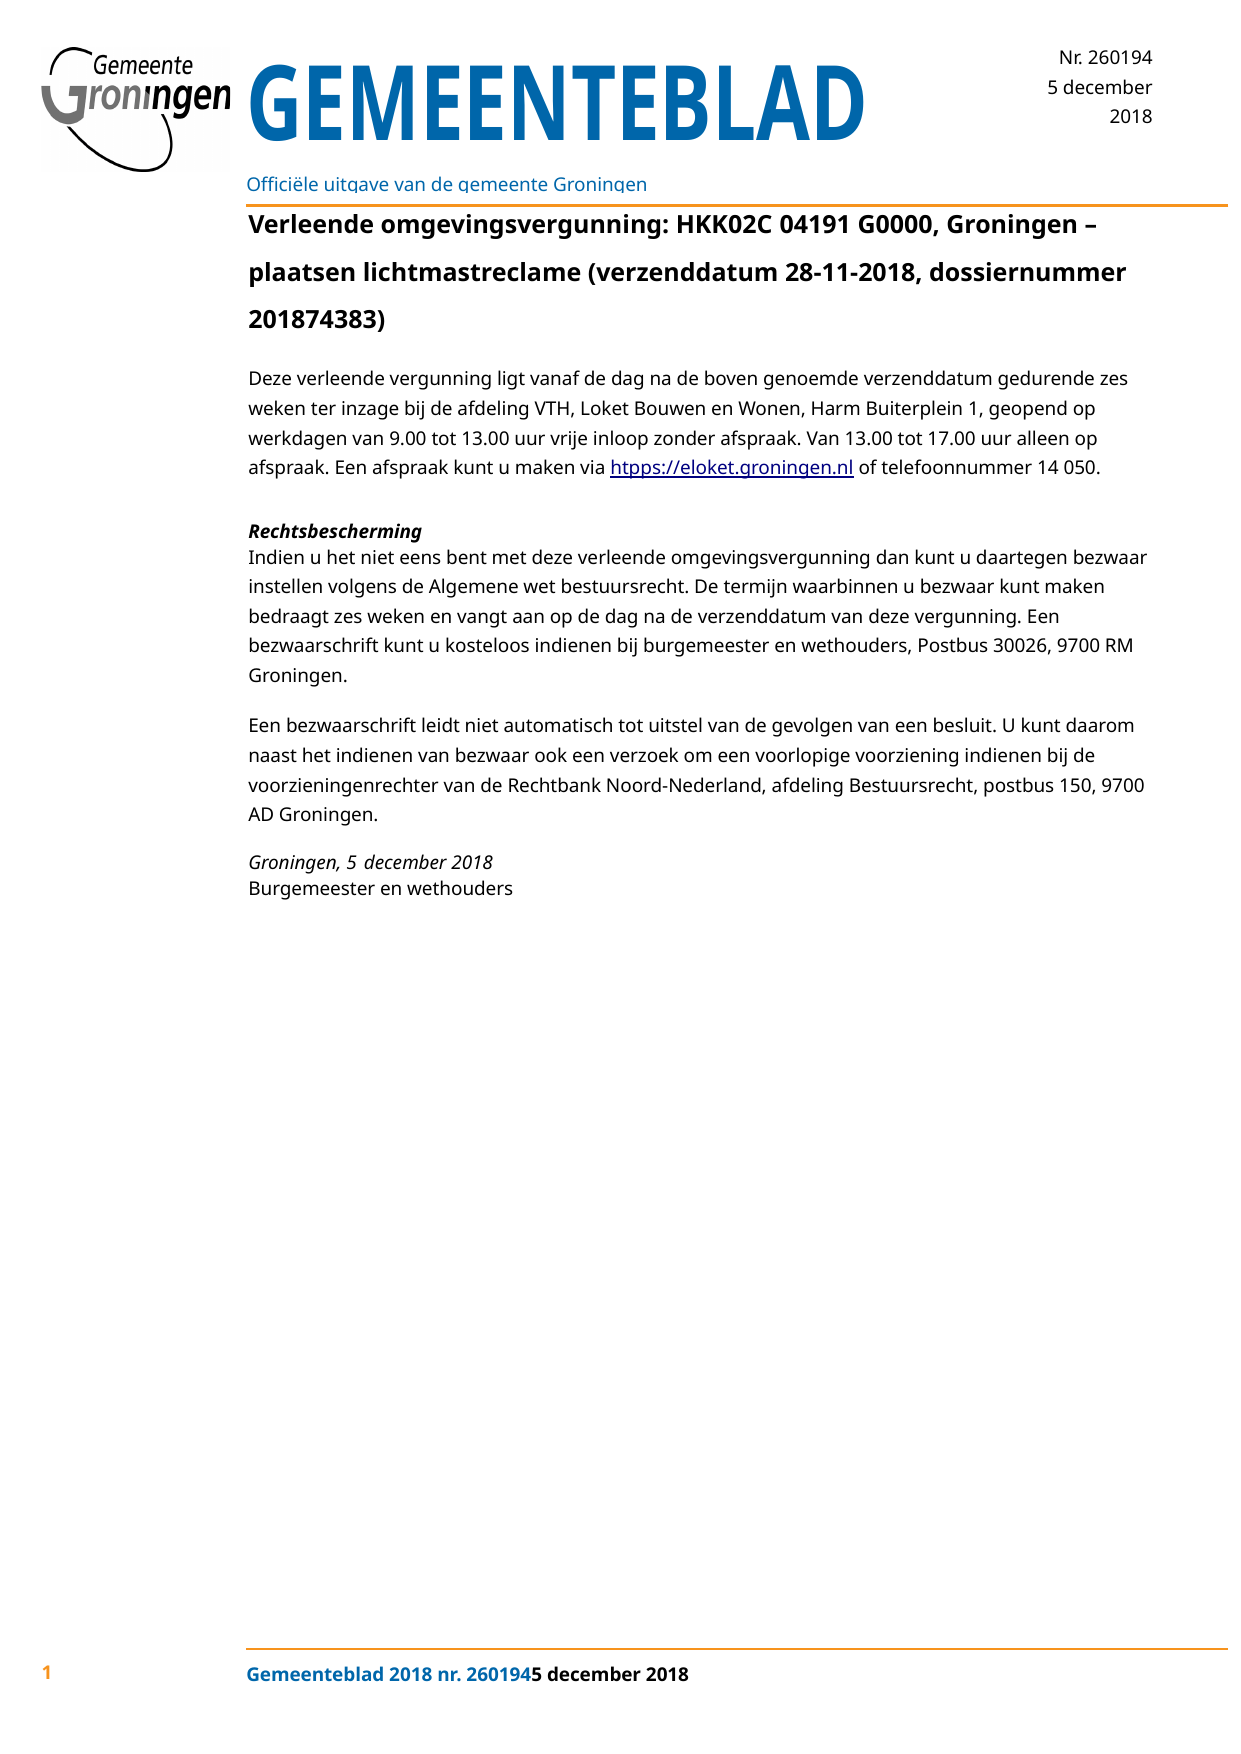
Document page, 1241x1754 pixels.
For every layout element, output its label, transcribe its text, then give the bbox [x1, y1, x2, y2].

text Rechtsbescherming [248, 518, 1152, 544]
text Verleende omgevingsvergunning: HKK02C 04191 G0000, Groningen – plaatsen lichtmastreclame (verzenddatum 28-11-2018, dossiernummer 201874383) [248, 207, 1152, 336]
text Burgemeester en wethouders [248, 875, 1152, 901]
picture [41, 47, 231, 172]
text Deze verleende vergunning ligt vanaf de dag na de boven genoemde verzenddatum gedurende zes weken ter inzage bij de afdeling VTH, Loket Bouwen en Wonen, Harm Buiterplein 1, geopend op werkdagen van 9.00 tot 13.00 uur vrije inloop zonder afspraak. Van 13.00 tot 17.00 uur alleen op afspraak. Een afspraak kunt u maken via htpps://eloket.groningen.nl of telefoonnummer 14 050. [248, 366, 1152, 480]
text Een bezwaarschrift leidt niet automatisch tot uitstel van de gevolgen van een besluit. U kunt daarom naast het indienen van bezwaar ook een verzoek om een voorlopige voorziening indienen bij de voorzieningenrechter van de Rechtbank Noord-Nederland, afdeling Bestuursrecht, postbus 150, 9700 AD Groningen. [248, 713, 1152, 827]
text Groningen, 5 december 2018 [248, 849, 1152, 875]
text Indien u het niet eens bent met deze verleende omgevingsvergunning dan kunt u daartegen bezwaar instellen volgens de Algemene wet bestuursrecht. De termijn waarbinnen u bezwaar kunt maken bedraagt zes weken en vangt aan op de dag na de verzenddatum van deze vergunning. Een bezwaarschrift kunt u kosteloos indienen bij burgemeester en wethouders, Postbus 30026, 9700 RM Groningen. [248, 544, 1152, 688]
